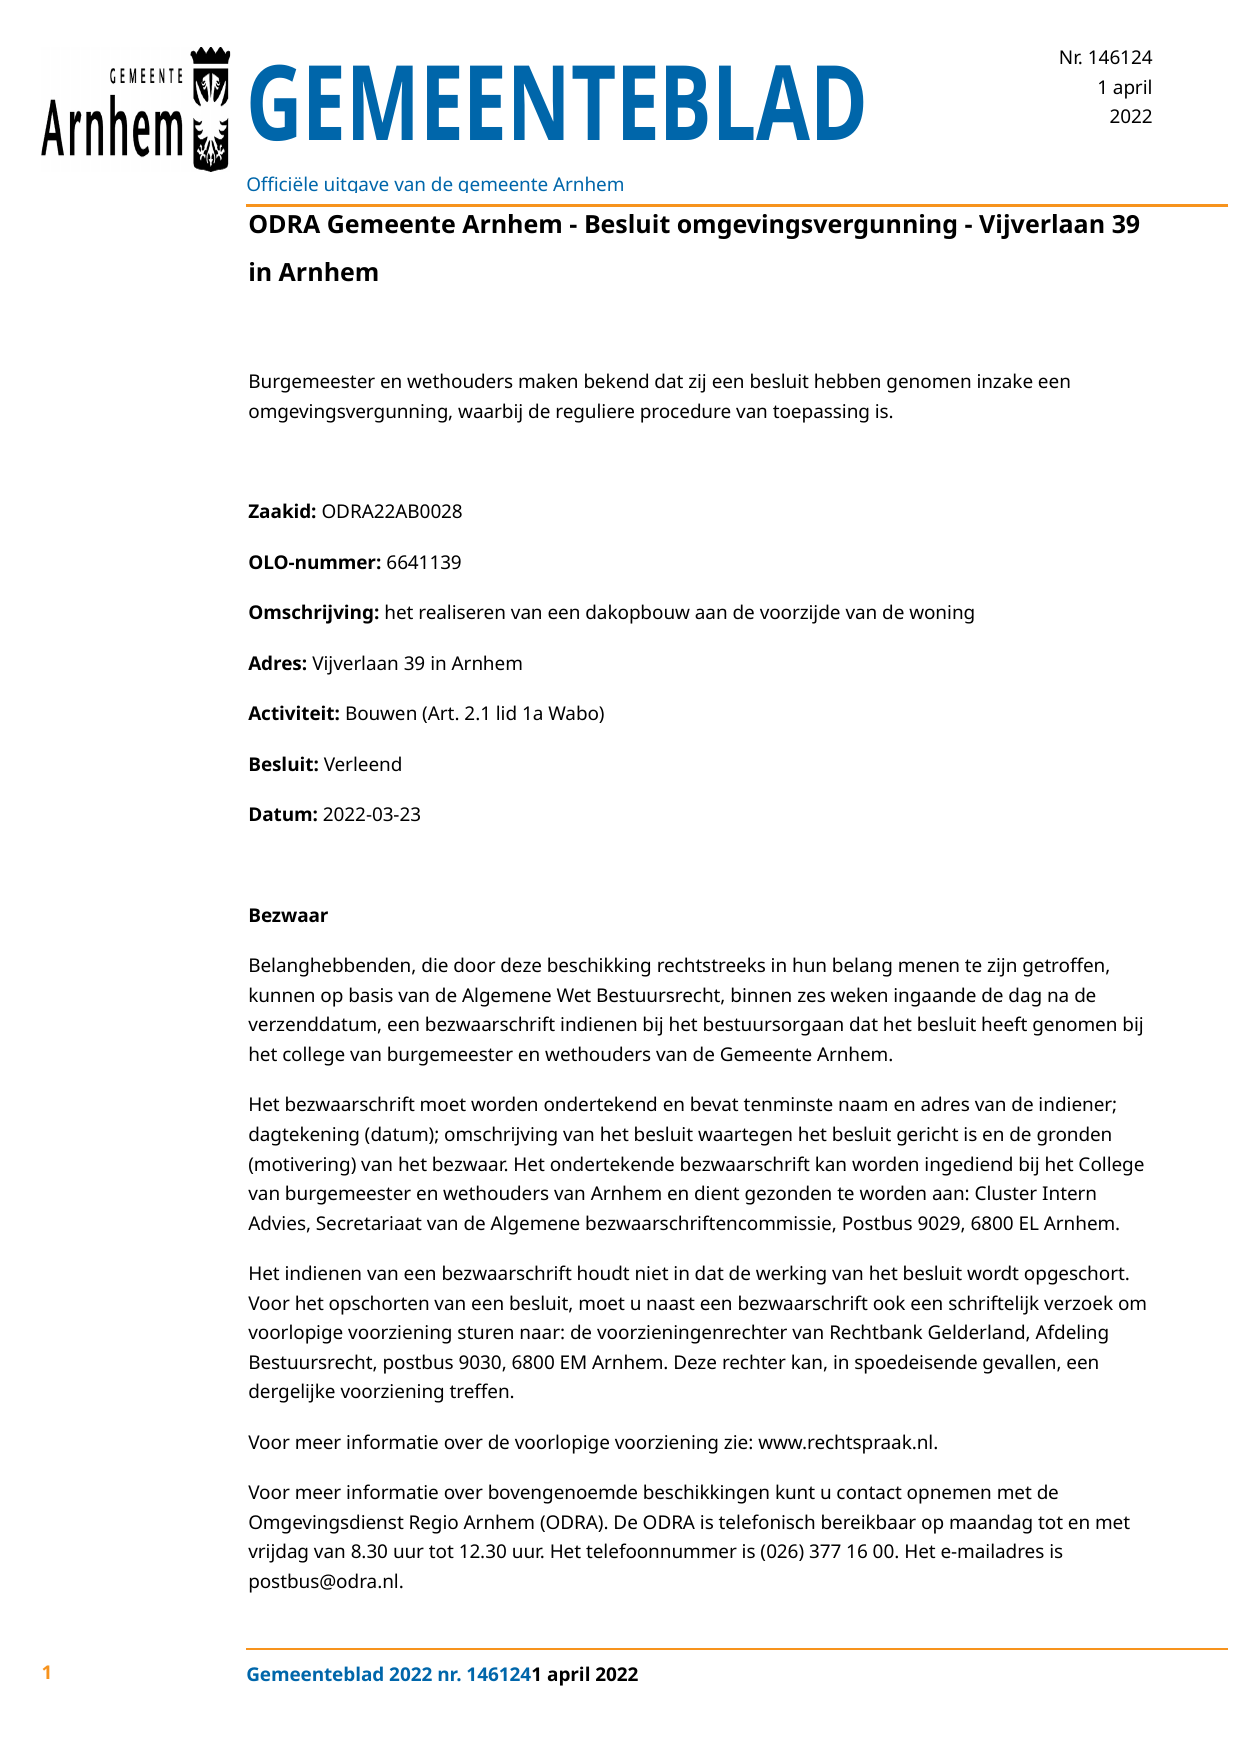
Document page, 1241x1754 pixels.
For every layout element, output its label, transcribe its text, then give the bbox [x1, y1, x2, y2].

text Adres: Vijverlaan 39 in Arnhem [248, 650, 1152, 676]
picture [41, 47, 231, 172]
text Voor meer informatie over bovengenoemde beschikkingen kunt u contact opnemen met de Omgevingsdienst Regio Arnhem (ODRA). De ODRA is telefonisch bereikbaar op maandag tot en met vrijdag van 8.30 uur tot 12.30 uur. Het telefoonnummer is (026) 377 16 00. Het e-mailadres is postbus@odra.nl. [248, 1479, 1152, 1594]
text Het bezwaarschrift moet worden ondertekend en bevat tenminste naam en adres van de indiener; dagtekening (datum); omschrijving van het besluit waartegen het besluit gericht is en de gronden (motivering) van het bezwaar. Het ondertekende bezwaarschrift kan worden ingediend bij het College van burgemeester en wethouders van Arnhem en dient gezonden te worden aan: Cluster Intern Advies, Secretariaat van de Algemene bezwaarschriftencommissie, Postbus 9029, 6800 EL Arnhem. [248, 1092, 1152, 1236]
text Belanghebbenden, die door deze beschikking rechtstreeks in hun belang menen te zijn getroffen, kunnen op basis van de Algemene Wet Bestuursrecht, binnen zes weken ingaande de dag na de verzenddatum, een bezwaarschrift indienen bij het bestuursorgaan dat het besluit heeft genomen bij het college van burgemeester en wethouders van de Gemeente Arnhem. [248, 952, 1152, 1067]
text Datum: 2022-03-23 [248, 801, 1152, 827]
text Activiteit: Bouwen (Art. 2.1 lid 1a Wabo) [248, 700, 1152, 726]
text Zaakid: ODRA22AB0028 [248, 499, 1152, 524]
text ODRA Gemeente Arnhem - Besluit omgevingsvergunning - Vijverlaan 39 in Arnhem [248, 207, 1152, 288]
text Besluit: Verleend [248, 751, 1152, 777]
text Voor meer informatie over de voorlopige voorziening zie: www.rechtspraak.nl. [248, 1429, 1152, 1455]
text Omschrijving: het realiseren van een dakopbouw aan de voorzijde van de woning [248, 599, 1152, 625]
text Burgemeester en wethouders maken bekend dat zij een besluit hebben genomen inzake een omgevingsvergunning, waarbij de reguliere procedure van toepassing is. [248, 368, 1152, 424]
text Het indienen van een bezwaarschrift houdt niet in dat de werking van het besluit wordt opgeschort. Voor het opschorten van een besluit, moet u naast een bezwaarschrift ook een schriftelijk verzoek om voorlopige voorziening sturen naar: de voorzieningenrechter van Rechtbank Gelderland, Afdeling Bestuursrecht, postbus 9030, 6800 EM Arnhem. Deze rechter kan, in spoedeisende gevallen, een dergelijke voorziening treffen. [248, 1260, 1152, 1404]
text Bezwaar [248, 902, 1152, 928]
text OLO-nummer: 6641139 [248, 549, 1152, 575]
